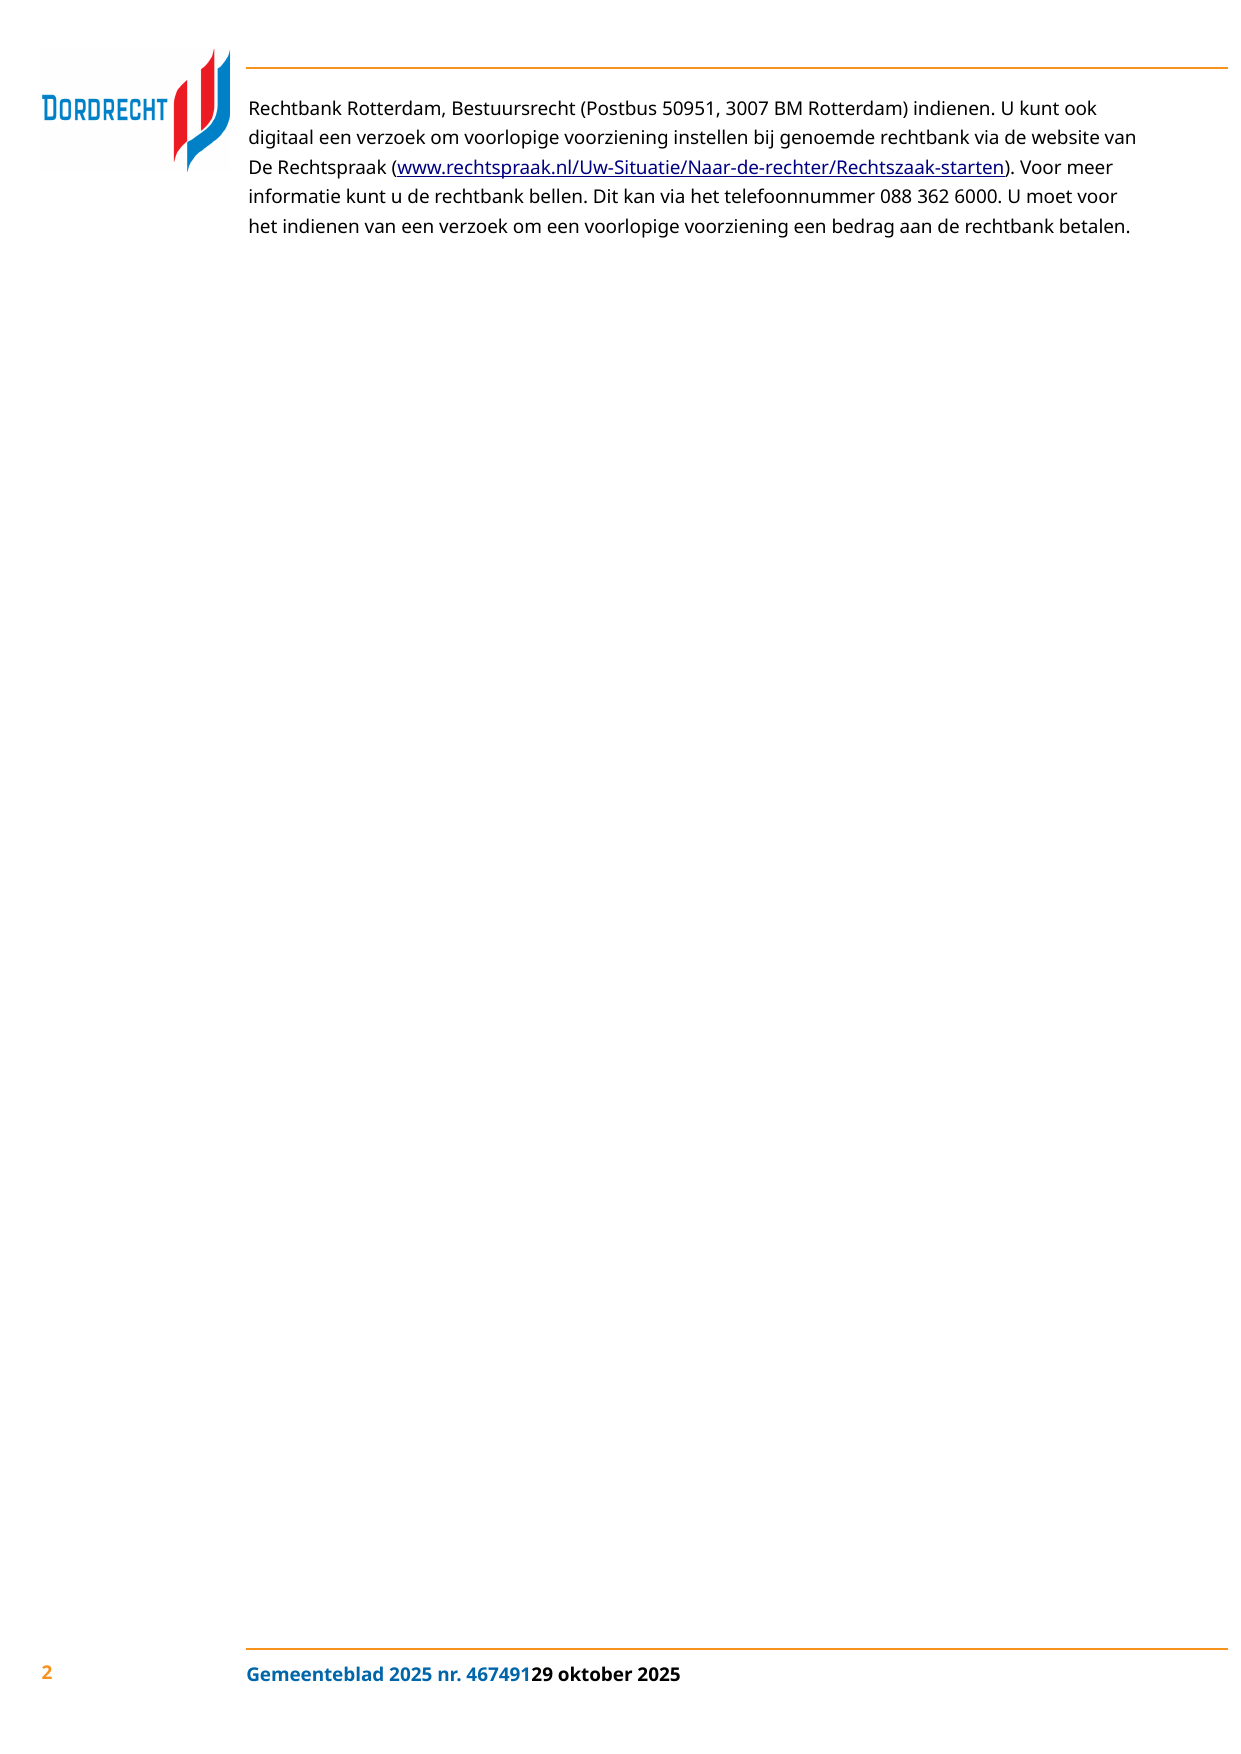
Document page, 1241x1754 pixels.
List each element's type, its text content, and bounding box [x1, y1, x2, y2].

picture [41, 47, 231, 172]
text Rechtbank Rotterdam, Bestuursrecht (Postbus 50951, 3007 BM Rotterdam) indienen. U kunt ook digitaal een verzoek om voorlopige voorziening instellen bij genoemde rechtbank via de website van De Rechtspraak (www.rechtspraak.nl/Uw-Situatie/Naar-de-rechter/Rechtszaak-starten). Voor meer informatie kunt u de rechtbank bellen. Dit kan via het telefoonnummer 088 362 6000. U moet voor het indienen van een verzoek om een voorlopige voorziening een bedrag aan de rechtbank betalen. [248, 95, 1152, 239]
